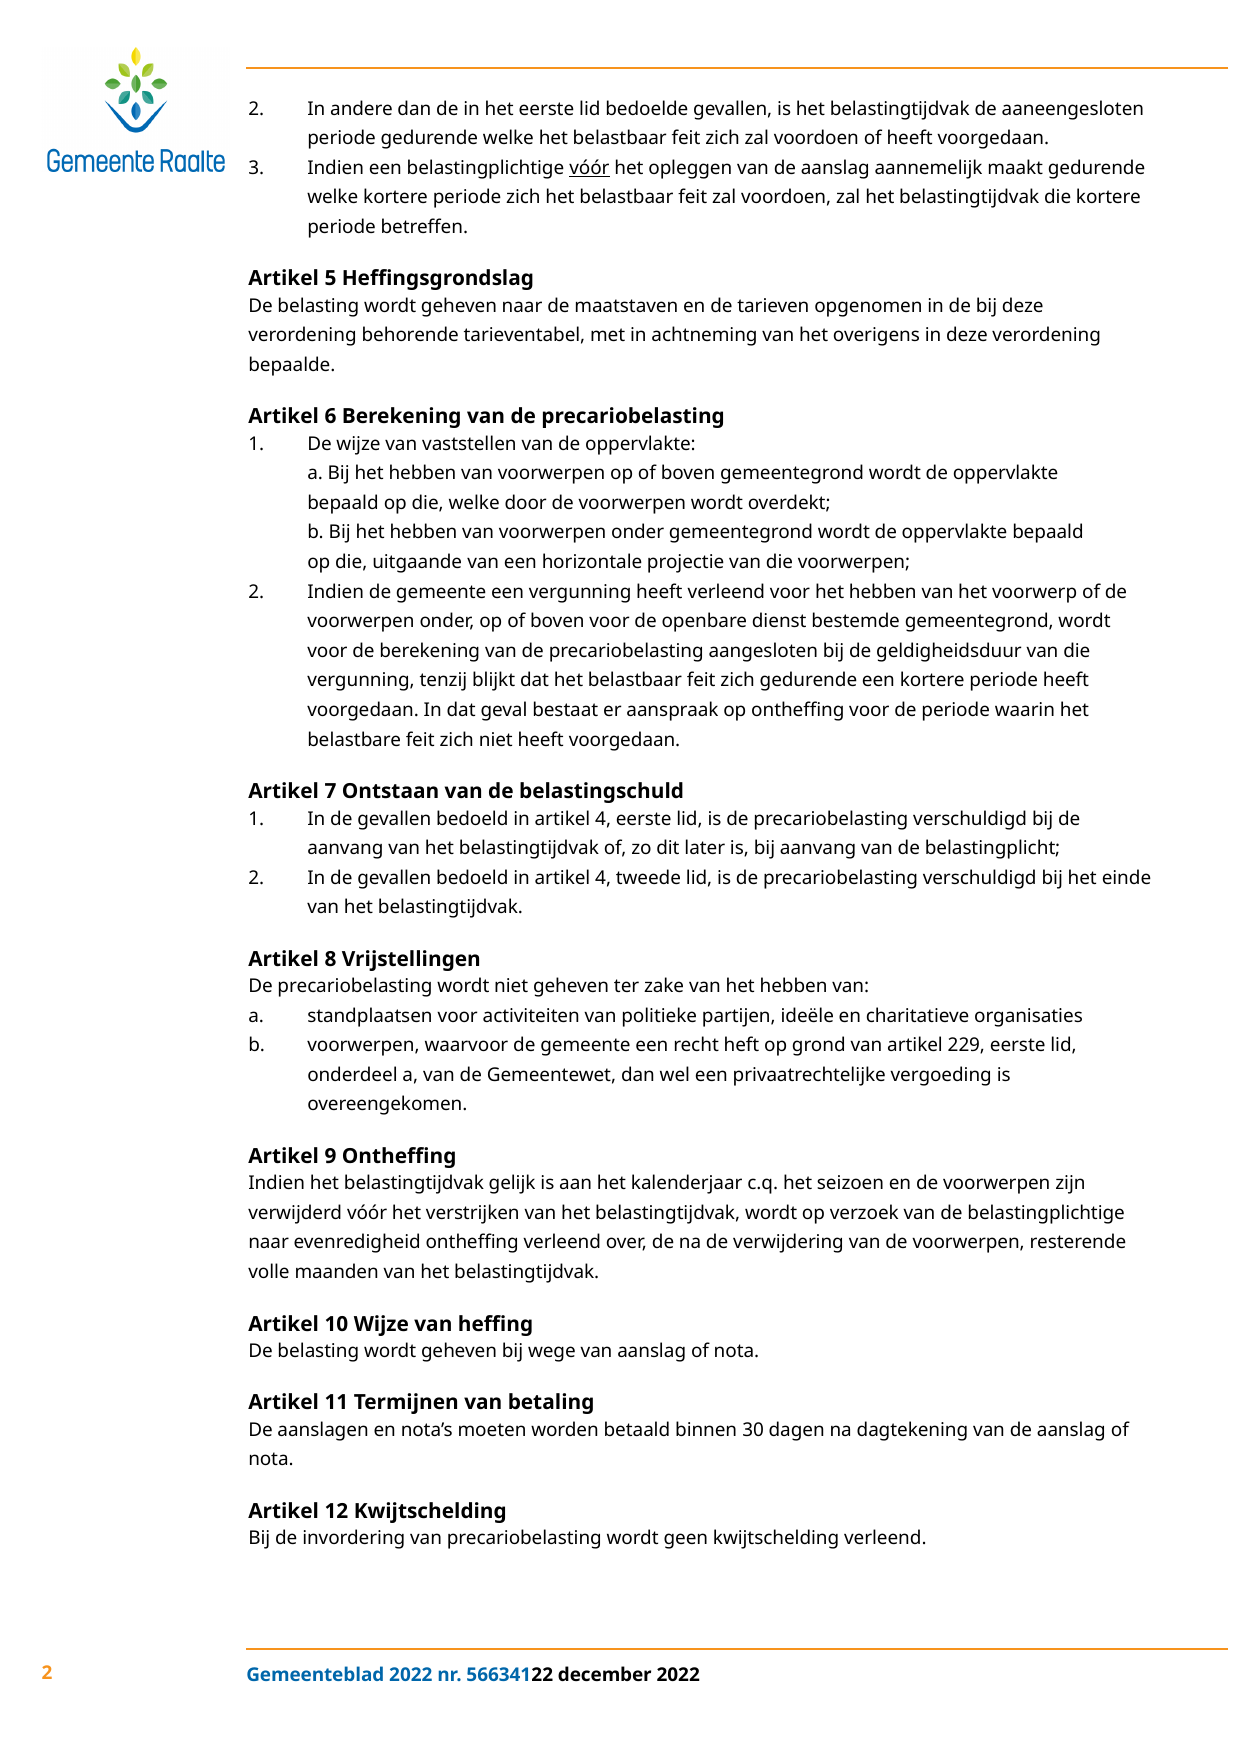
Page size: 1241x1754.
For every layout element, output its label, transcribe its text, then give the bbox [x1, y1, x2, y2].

text De belasting wordt geheven bij wege van aanslag of nota. [248, 1337, 1152, 1363]
text Artikel 6 Berekening van de precariobelasting [248, 402, 1152, 430]
picture [41, 47, 231, 172]
text Artikel 11 Termijnen van betaling [248, 1387, 1152, 1416]
text De belasting wordt geheven naar de maatstaven en de tarieven opgenomen in de bij deze verordening behorende tarieventabel, met in achtneming van het overigens in deze verordening bepaalde. [248, 292, 1152, 377]
text De precariobelasting wordt niet geheven ter zake van het hebben van: [248, 972, 1152, 998]
text Artikel 8 Vrijstellingen [248, 944, 1152, 972]
text Indien het belastingtijdvak gelijk is aan het kalenderjaar c.q. het seizoen en de voorwerpen zijn verwijderd vóór het verstrijken van het belastingtijdvak, wordt op verzoek van de belastingplichtige naar evenredigheid ontheffing verleend over, de na de verwijdering van de voorwerpen, resterende volle maanden van het belastingtijdvak. [248, 1169, 1152, 1284]
text De aanslagen en nota’s moeten worden betaald binnen 30 dagen na dagtekening van de aanslag of nota. [248, 1416, 1152, 1471]
text Artikel 9 Ontheffing [248, 1141, 1152, 1169]
list In andere dan de in het eerste lid bedoelde gevallen, is het belastingtijdvak de aaneengesloten periode gedurende welke het belastbaar feit zich zal voordoen of heeft voorgedaan. [248, 95, 1152, 150]
list voorwerpen, waarvoor de gemeente een recht heft op grond van artikel 229, eerste lid, onderdeel a, van de Gemeentewet, dan wel een privaatrechtelijke vergoeding is overeengekomen. [248, 1031, 1152, 1116]
text Artikel 5 Heffingsgrondslag [248, 263, 1152, 292]
list In de gevallen bedoeld in artikel 4, eerste lid, is de precariobelasting verschuldigd bij de aanvang van het belastingtijdvak of, zo dit later is, bij aanvang van de belastingplicht; [248, 805, 1152, 860]
text Artikel 7 Ontstaan van de belastingschuld [248, 776, 1152, 805]
text Bij de invordering van precariobelasting wordt geen kwijtschelding verleend. [248, 1524, 1152, 1550]
list De wijze van vaststellen van de oppervlakte: [248, 430, 1152, 456]
text Artikel 12 Kwijtschelding [248, 1496, 1152, 1524]
list b. Bij het hebben van voorwerpen onder gemeentegrond wordt de oppervlakte bepaald op die, uitgaande van een horizontale projectie van die voorwerpen; [248, 519, 1152, 574]
list In de gevallen bedoeld in artikel 4, tweede lid, is de precariobelasting verschuldigd bij het einde van het belastingtijdvak. [248, 864, 1152, 919]
list Indien de gemeente een vergunning heeft verleend voor het hebben van het voorwerp of de voorwerpen onder, op of boven voor de openbare dienst bestemde gemeentegrond, wordt voor de berekening van de precariobelasting aangesloten bij de geldigheidsduur van die vergunning, tenzij blijkt dat het belastbaar feit zich gedurende een kortere periode heeft voorgedaan. In dat geval bestaat er aanspraak op ontheffing voor de periode waarin het belastbare feit zich niet heeft voorgedaan. [248, 578, 1152, 752]
list standplaatsen voor activiteiten van politieke partijen, ideële en charitatieve organisaties [248, 1002, 1152, 1028]
list a. Bij het hebben van voorwerpen op of boven gemeentegrond wordt de oppervlakte bepaald op die, welke door de voorwerpen wordt overdekt; [248, 459, 1152, 515]
list Indien een belastingplichtige vóór het opleggen van de aanslag aannemelijk maakt gedurende welke kortere periode zich het belastbaar feit zal voordoen, zal het belastingtijdvak die kortere periode betreffen. [248, 154, 1152, 239]
text Artikel 10 Wijze van heffing [248, 1309, 1152, 1337]
